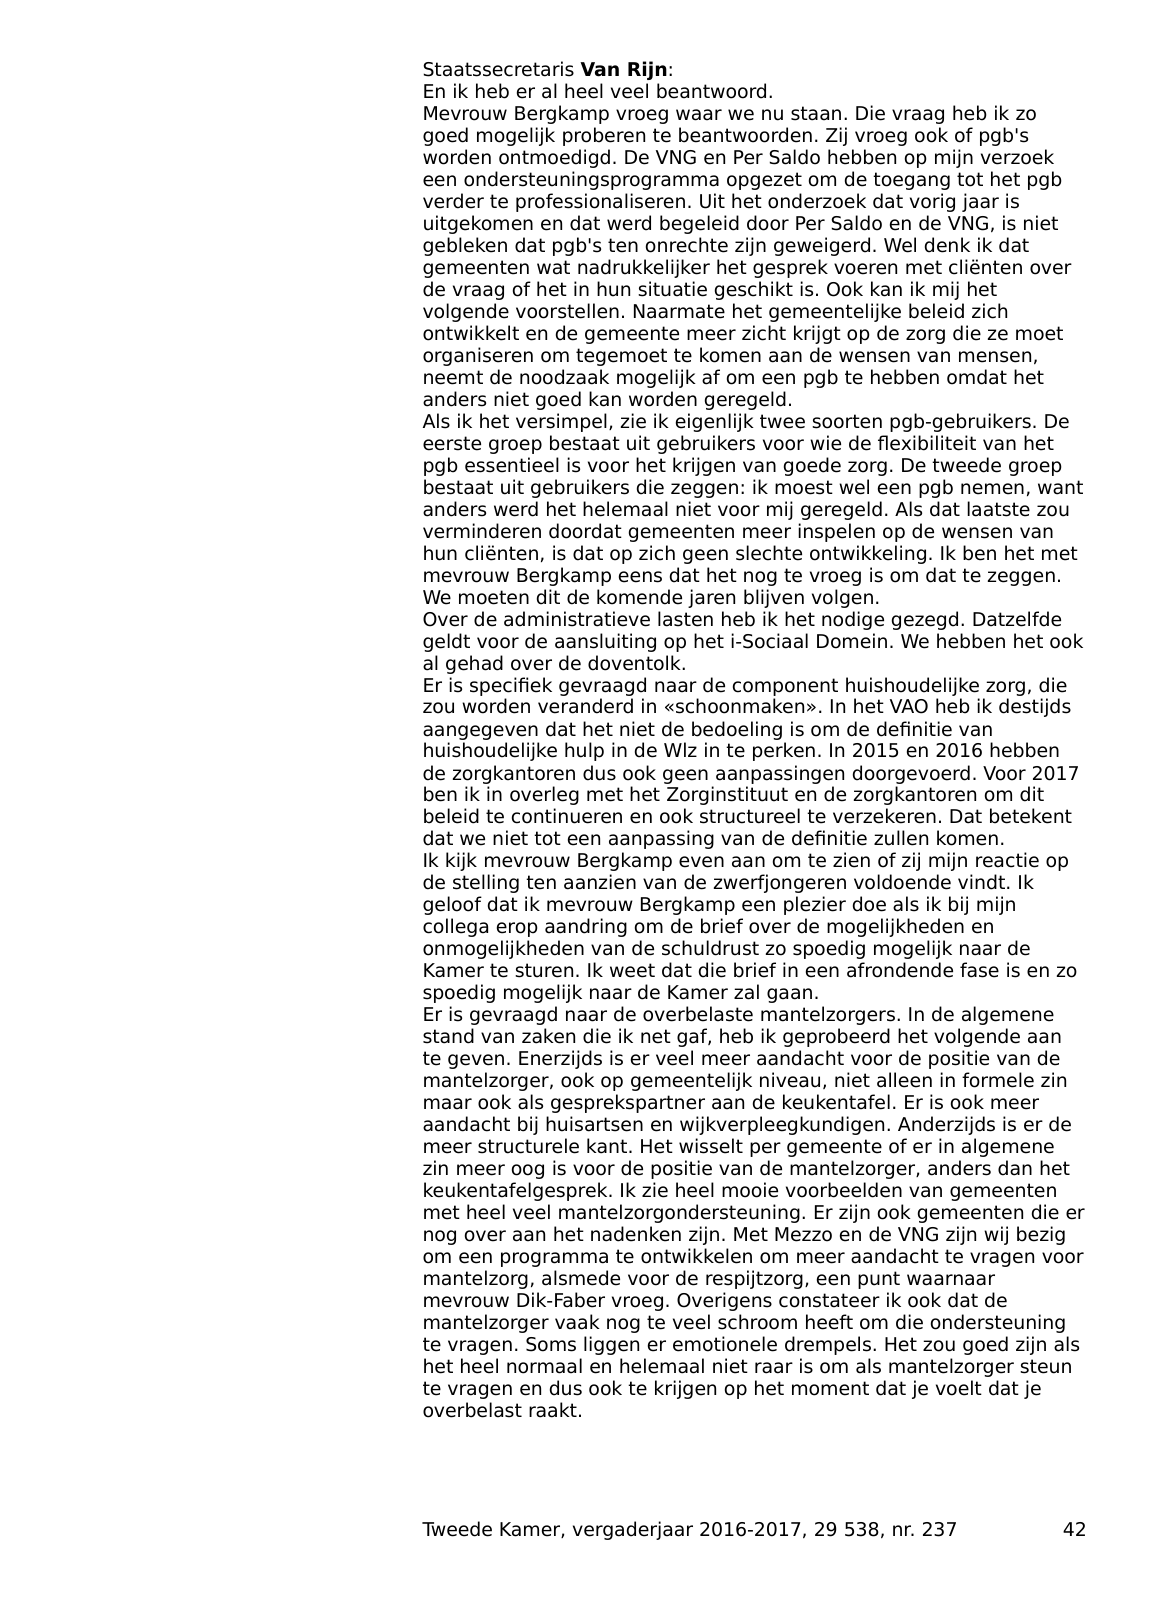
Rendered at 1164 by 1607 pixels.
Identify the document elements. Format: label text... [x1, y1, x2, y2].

text Er is gevraagd naar de overbelaste mantelzorgers. In de algemene stand van zaken die ik net gaf, heb ik geprobeerd het volgende aan te geven. Enerzijds is er veel meer aandacht voor de positie van de mantelzorger, ook op gemeentelijk niveau, niet alleen in formele zin maar ook als gesprekspartner aan de keukentafel. Er is ook meer aandacht bij huisartsen en wijkverpleegkundigen. Anderzijds is er de meer structurele kant. Het wisselt per gemeente of er in algemene zin meer oog is voor de positie van de mantelzorger, anders dan het keukentafelgesprek. Ik zie heel mooie voorbeelden van gemeenten met heel veel mantelzorgondersteuning. Er zijn ook gemeenten die er nog over aan het nadenken zijn. Met Mezzo en de VNG zijn wij bezig om een programma te ontwikkelen om meer aandacht te vragen voor mantelzorg, alsmede voor de respijtzorg, een punt waarnaar mevrouw Dik-Faber vroeg. Overigens constateer ik ook dat de mantelzorger vaak nog te veel schroom heeft om die ondersteuning te vragen. Soms liggen er emotionele drempels. Het zou goed zijn als het heel normaal en helemaal niet raar is om als mantelzorger steun te vragen en dus ook te krijgen op het moment dat je voelt dat je overbelast raakt. [422, 1004, 1087, 1422]
text Als ik het versimpel, zie ik eigenlijk twee soorten pgb-gebruikers. De eerste groep bestaat uit gebruikers voor wie de flexibiliteit van het pgb essentieel is voor het krijgen van goede zorg. De tweede groep bestaat uit gebruikers die zeggen: ik moest wel een pgb nemen, want anders werd het helemaal niet voor mij geregeld. Als dat laatste zou verminderen doordat gemeenten meer inspelen op de wensen van hun cliënten, is dat op zich geen slechte ontwikkeling. Ik ben het met mevrouw Bergkamp eens dat het nog te vroeg is om dat te zeggen. We moeten dit de komende jaren blijven volgen. [422, 411, 1087, 608]
text Mevrouw Bergkamp vroeg waar we nu staan. Die vraag heb ik zo goed mogelijk proberen te beantwoorden. Zij vroeg ook of pgb's worden ontmoedigd. De VNG en Per Saldo hebben op mijn verzoek een ondersteuningsprogramma opgezet om de toegang tot het pgb verder te professionaliseren. Uit het onderzoek dat vorig jaar is uitgekomen en dat werd begeleid door Per Saldo en de VNG, is niet gebleken dat pgb's ten onrechte zijn geweigerd. Wel denk ik dat gemeenten wat nadrukkelijker het gesprek voeren met cliënten over de vraag of het in hun situatie geschikt is. Ook kan ik mij het volgende voorstellen. Naarmate het gemeentelijke beleid zich ontwikkelt en de gemeente meer zicht krijgt op de zorg die ze moet organiseren om tegemoet te komen aan de wensen van mensen, neemt de noodzaak mogelijk af om een pgb te hebben omdat het anders niet goed kan worden geregeld. [422, 103, 1087, 411]
text Er is specifiek gevraagd naar de component huishoudelijke zorg, die zou worden veranderd in «schoonmaken». In het VAO heb ik destijds aangegeven dat het niet de bedoeling is om de definitie van huishoudelijke hulp in de Wlz in te perken. In 2015 en 2016 hebben de zorgkantoren dus ook geen aanpassingen doorgevoerd. Voor 2017 ben ik in overleg met het Zorginstituut en de zorgkantoren om dit beleid te continueren en ook structureel te verzekeren. Dat betekent dat we niet tot een aanpassing van de definitie zullen komen. [422, 674, 1087, 850]
text Staatssecretaris Van Rijn: [422, 59, 1087, 81]
text Ik kijk mevrouw Bergkamp even aan om te zien of zij mijn reactie op de stelling ten aanzien van de zwerfjongeren voldoende vindt. Ik geloof dat ik mevrouw Bergkamp een plezier doe als ik bij mijn collega erop aandring om de brief over de mogelijkheden en onmogelijkheden van de schuldrust zo spoedig mogelijk naar de Kamer te sturen. Ik weet dat die brief in een afrondende fase is en zo spoedig mogelijk naar de Kamer zal gaan. [422, 850, 1087, 1004]
text En ik heb er al heel veel beantwoord. [422, 81, 1087, 103]
text Over de administratieve lasten heb ik het nodige gezegd. Datzelfde geldt voor de aansluiting op het i-Sociaal Domein. We hebben het ook al gehad over de doventolk. [422, 608, 1087, 674]
